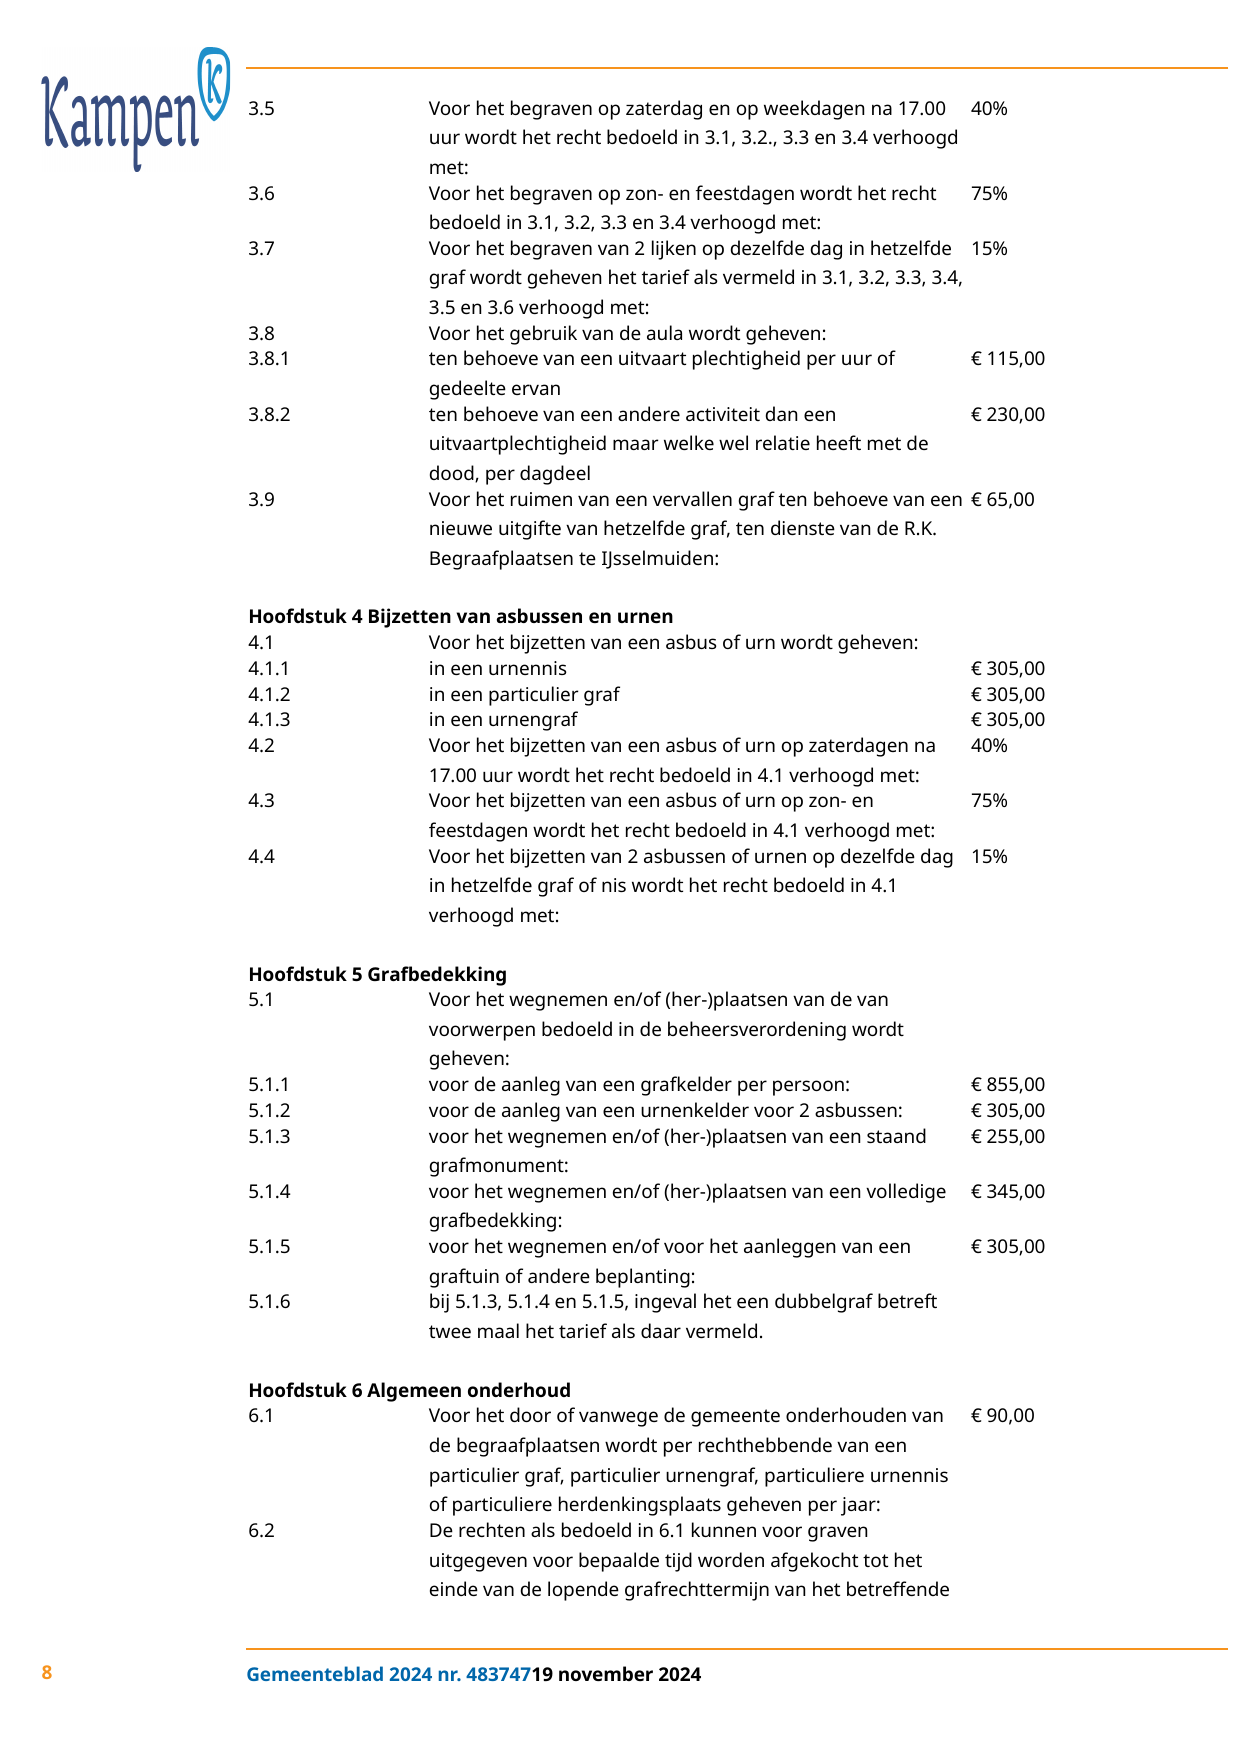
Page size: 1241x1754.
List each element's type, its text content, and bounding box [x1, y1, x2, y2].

table_cell € 255,00 [971, 1123, 1152, 1178]
table_cell bij 5.1.3, 5.1.4 en 5.1.5, ingeval het een dubbelgraf betreft twee maal het tarief als daar vermeld. [429, 1289, 971, 1344]
table_cell [971, 986, 1152, 1071]
table_cell in een urnennis [429, 655, 971, 681]
table_cell 4.1.3 [248, 707, 429, 732]
table_cell Voor het door of vanwege de gemeente onderhouden van de begraafplaatsen wordt per rechthebbende van een particulier graf, particulier urnengraf, particuliere urnennis of particuliere herdenkingsplaats geheven per jaar: [429, 1403, 971, 1517]
table_cell € 90,00 [971, 1403, 1152, 1517]
table_cell Voor het gebruik van de aula wordt geheven: [429, 320, 971, 346]
table_cell voor de aanleg van een grafkelder per persoon: [429, 1071, 971, 1097]
table_header Hoofdstuk 6 Algemeen onderhoud [248, 1377, 1152, 1403]
table_cell De rechten als bedoeld in 6.1 kunnen voor graven uitgegeven voor bepaalde tijd worden afgekocht tot het einde van de lopende grafrechttermijn van het betreffende [429, 1517, 971, 1602]
table_cell € 230,00 [971, 401, 1152, 486]
table_cell € 305,00 [971, 707, 1152, 732]
table_cell 15% [971, 235, 1152, 320]
table_cell € 305,00 [971, 1234, 1152, 1289]
table_cell 15% [971, 843, 1152, 928]
table_header Hoofdstuk 4 Bijzetten van asbussen en urnen [248, 604, 1152, 629]
table_cell € 65,00 [971, 486, 1152, 571]
table_cell 40% [971, 732, 1152, 788]
table_cell 3.9 [248, 486, 429, 571]
table_cell 40% [971, 95, 1152, 180]
table_cell € 305,00 [971, 681, 1152, 707]
table_cell in een particulier graf [429, 681, 971, 707]
table_cell 3.6 [248, 180, 429, 235]
table_cell 3.8.2 [248, 401, 429, 486]
table_cell Voor het begraven van 2 lijken op dezelfde dag in hetzelfde graf wordt geheven het tarief als vermeld in 3.1, 3.2, 3.3, 3.4, 3.5 en 3.6 verhoogd met: [429, 235, 971, 320]
table_cell [971, 629, 1152, 655]
table_cell 3.5 [248, 95, 429, 180]
table_cell [971, 1517, 1152, 1602]
table_cell voor het wegnemen en/of voor het aanleggen van een graftuin of andere beplanting: [429, 1234, 971, 1289]
table_cell 4.1 [248, 629, 429, 655]
table_cell € 305,00 [971, 1097, 1152, 1123]
table_cell Voor het bijzetten van 2 asbussen of urnen op dezelfde dag in hetzelfde graf of nis wordt het recht bedoeld in 4.1 verhoogd met: [429, 843, 971, 928]
table_cell 3.8 [248, 320, 429, 346]
table_cell [971, 320, 1152, 346]
table_cell 4.4 [248, 843, 429, 928]
table_cell 4.1.2 [248, 681, 429, 707]
table_cell in een urnengraf [429, 707, 971, 732]
table_cell 3.7 [248, 235, 429, 320]
table_cell 5.1.6 [248, 1289, 429, 1344]
table_cell 5.1 [248, 986, 429, 1071]
table_cell 5.1.2 [248, 1097, 429, 1123]
table_cell Voor het bijzetten van een asbus of urn op zon- en feestdagen wordt het recht bedoeld in 4.1 verhoogd met: [429, 788, 971, 843]
table_cell ten behoeve van een andere activiteit dan een uitvaartplechtigheid maar welke wel relatie heeft met de dood, per dagdeel [429, 401, 971, 486]
table_cell Voor het begraven op zon- en feestdagen wordt het recht bedoeld in 3.1, 3.2, 3.3 en 3.4 verhoogd met: [429, 180, 971, 235]
table_cell 75% [971, 788, 1152, 843]
table_cell 6.1 [248, 1403, 429, 1517]
table_cell € 855,00 [971, 1071, 1152, 1097]
table_cell 5.1.3 [248, 1123, 429, 1178]
table_cell voor het wegnemen en/of (her-)plaatsen van een volledige grafbedekking: [429, 1178, 971, 1233]
table_cell Voor het wegnemen en/of (her-)plaatsen van de van voorwerpen bedoeld in de beheersverordening wordt geheven: [429, 986, 971, 1071]
table_header Hoofdstuk 5 Grafbedekking [248, 961, 1152, 986]
table_cell € 345,00 [971, 1178, 1152, 1233]
table_cell 3.8.1 [248, 346, 429, 401]
table_cell € 305,00 [971, 655, 1152, 681]
table_cell ten behoeve van een uitvaart plechtigheid per uur of gedeelte ervan [429, 346, 971, 401]
table_cell 4.1.1 [248, 655, 429, 681]
table_cell Voor het begraven op zaterdag en op weekdagen na 17.00 uur wordt het recht bedoeld in 3.1, 3.2., 3.3 en 3.4 verhoogd met: [429, 95, 971, 180]
table_cell [971, 1289, 1152, 1344]
table_cell voor de aanleg van een urnenkelder voor 2 asbussen: [429, 1097, 971, 1123]
table_cell Voor het ruimen van een vervallen graf ten behoeve van een nieuwe uitgifte van hetzelfde graf, ten dienste van de R.K. Begraafplaatsen te IJsselmuiden: [429, 486, 971, 571]
table_cell Voor het bijzetten van een asbus of urn wordt geheven: [429, 629, 971, 655]
table_cell 75% [971, 180, 1152, 235]
table_cell 6.2 [248, 1517, 429, 1602]
table_cell 4.3 [248, 788, 429, 843]
table_cell Voor het bijzetten van een asbus of urn op zaterdagen na 17.00 uur wordt het recht bedoeld in 4.1 verhoogd met: [429, 732, 971, 788]
table_cell 5.1.1 [248, 1071, 429, 1097]
table_cell € 115,00 [971, 346, 1152, 401]
table_cell 4.2 [248, 732, 429, 788]
table_cell 5.1.4 [248, 1178, 429, 1233]
table_cell voor het wegnemen en/of (her-)plaatsen van een staand grafmonument: [429, 1123, 971, 1178]
picture [41, 47, 231, 172]
table_cell 5.1.5 [248, 1234, 429, 1289]
